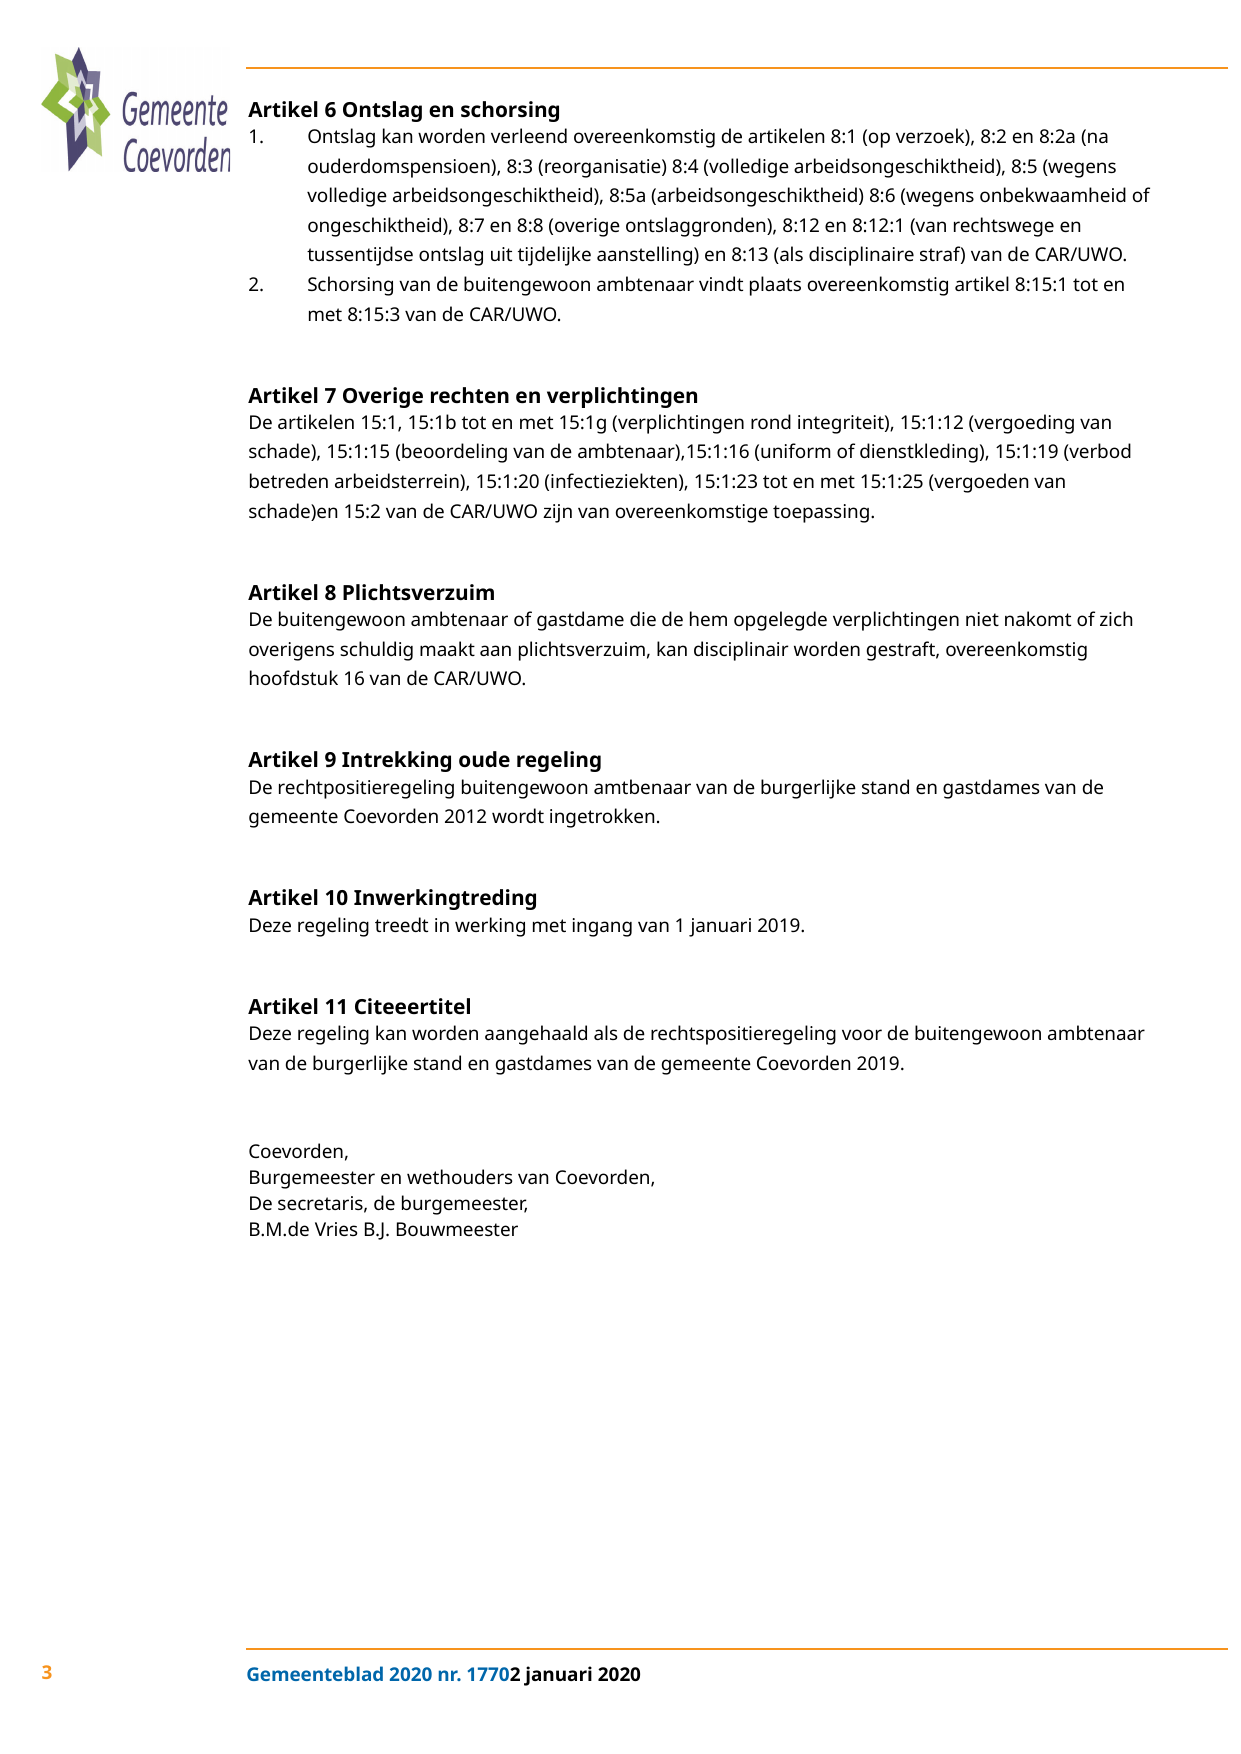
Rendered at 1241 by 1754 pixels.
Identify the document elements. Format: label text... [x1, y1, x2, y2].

text Artikel 10 Inwerkingtreding [248, 883, 1152, 912]
list Ontslag kan worden verleend overeenkomstig de artikelen 8:1 (op verzoek), 8:2 en 8:2a (na ouderdomspensioen), 8:3 (reorganisatie) 8:4 (volledige arbeidsongeschiktheid), 8:5 (wegens volledige arbeidsongeschiktheid), 8:5a (arbeidsongeschiktheid) 8:6 (wegens onbekwaamheid of ongeschiktheid), 8:7 en 8:8 (overige ontslaggronden), 8:12 en 8:12:1 (van rechtswege en tussentijdse ontslag uit tijdelijke aanstelling) en 8:13 (als disciplinaire straf) van de CAR/UWO. [248, 123, 1152, 267]
text Artikel 9 Intrekking oude regeling [248, 746, 1152, 774]
text Deze regeling treedt in werking met ingang van 1 januari 2019. [248, 912, 1152, 938]
text Artikel 7 Overige rechten en verplichtingen [248, 381, 1152, 409]
text Deze regeling kan worden aangehaald als de rechtspositieregeling voor de buitengewoon ambtenaar van de burgerlijke stand en gastdames van de gemeente Coevorden 2019. [248, 1020, 1152, 1076]
picture [41, 47, 231, 172]
text Artikel 8 Plichtsverzuim [248, 578, 1152, 606]
list Schorsing van de buitengewoon ambtenaar vindt plaats overeenkomstig artikel 8:15:1 tot en met 8:15:3 van de CAR/UWO. [248, 271, 1152, 326]
text Burgemeester en wethouders van Coevorden, [248, 1164, 1152, 1190]
text De buitengewoon ambtenaar of gastdame die de hem opgelegde verplichtingen niet nakomt of zich overigens schuldig maakt aan plichtsverzuim, kan disciplinair worden gestraft, overeenkomstig hoofdstuk 16 van de CAR/UWO. [248, 606, 1152, 691]
text De rechtpositieregeling buitengewoon amtbenaar van de burgerlijke stand en gastdames van de gemeente Coevorden 2012 wordt ingetrokken. [248, 774, 1152, 829]
text De secretaris, de burgemeester, [248, 1190, 1152, 1216]
text Coevorden, [248, 1139, 1152, 1164]
text Artikel 6 Ontslag en schorsing [248, 95, 1152, 123]
text Artikel 11 Citeeertitel [248, 992, 1152, 1020]
text B.M.de Vries B.J. Bouwmeester [248, 1216, 1152, 1242]
text De artikelen 15:1, 15:1b tot en met 15:1g (verplichtingen rond integriteit), 15:1:12 (vergoeding van schade), 15:1:15 (beoordeling van de ambtenaar),15:1:16 (uniform of dienstkleding), 15:1:19 (verbod betreden arbeidsterrein), 15:1:20 (infectieziekten), 15:1:23 tot en met 15:1:25 (vergoeden van schade)en 15:2 van de CAR/UWO zijn van overeenkomstige toepassing. [248, 409, 1152, 524]
